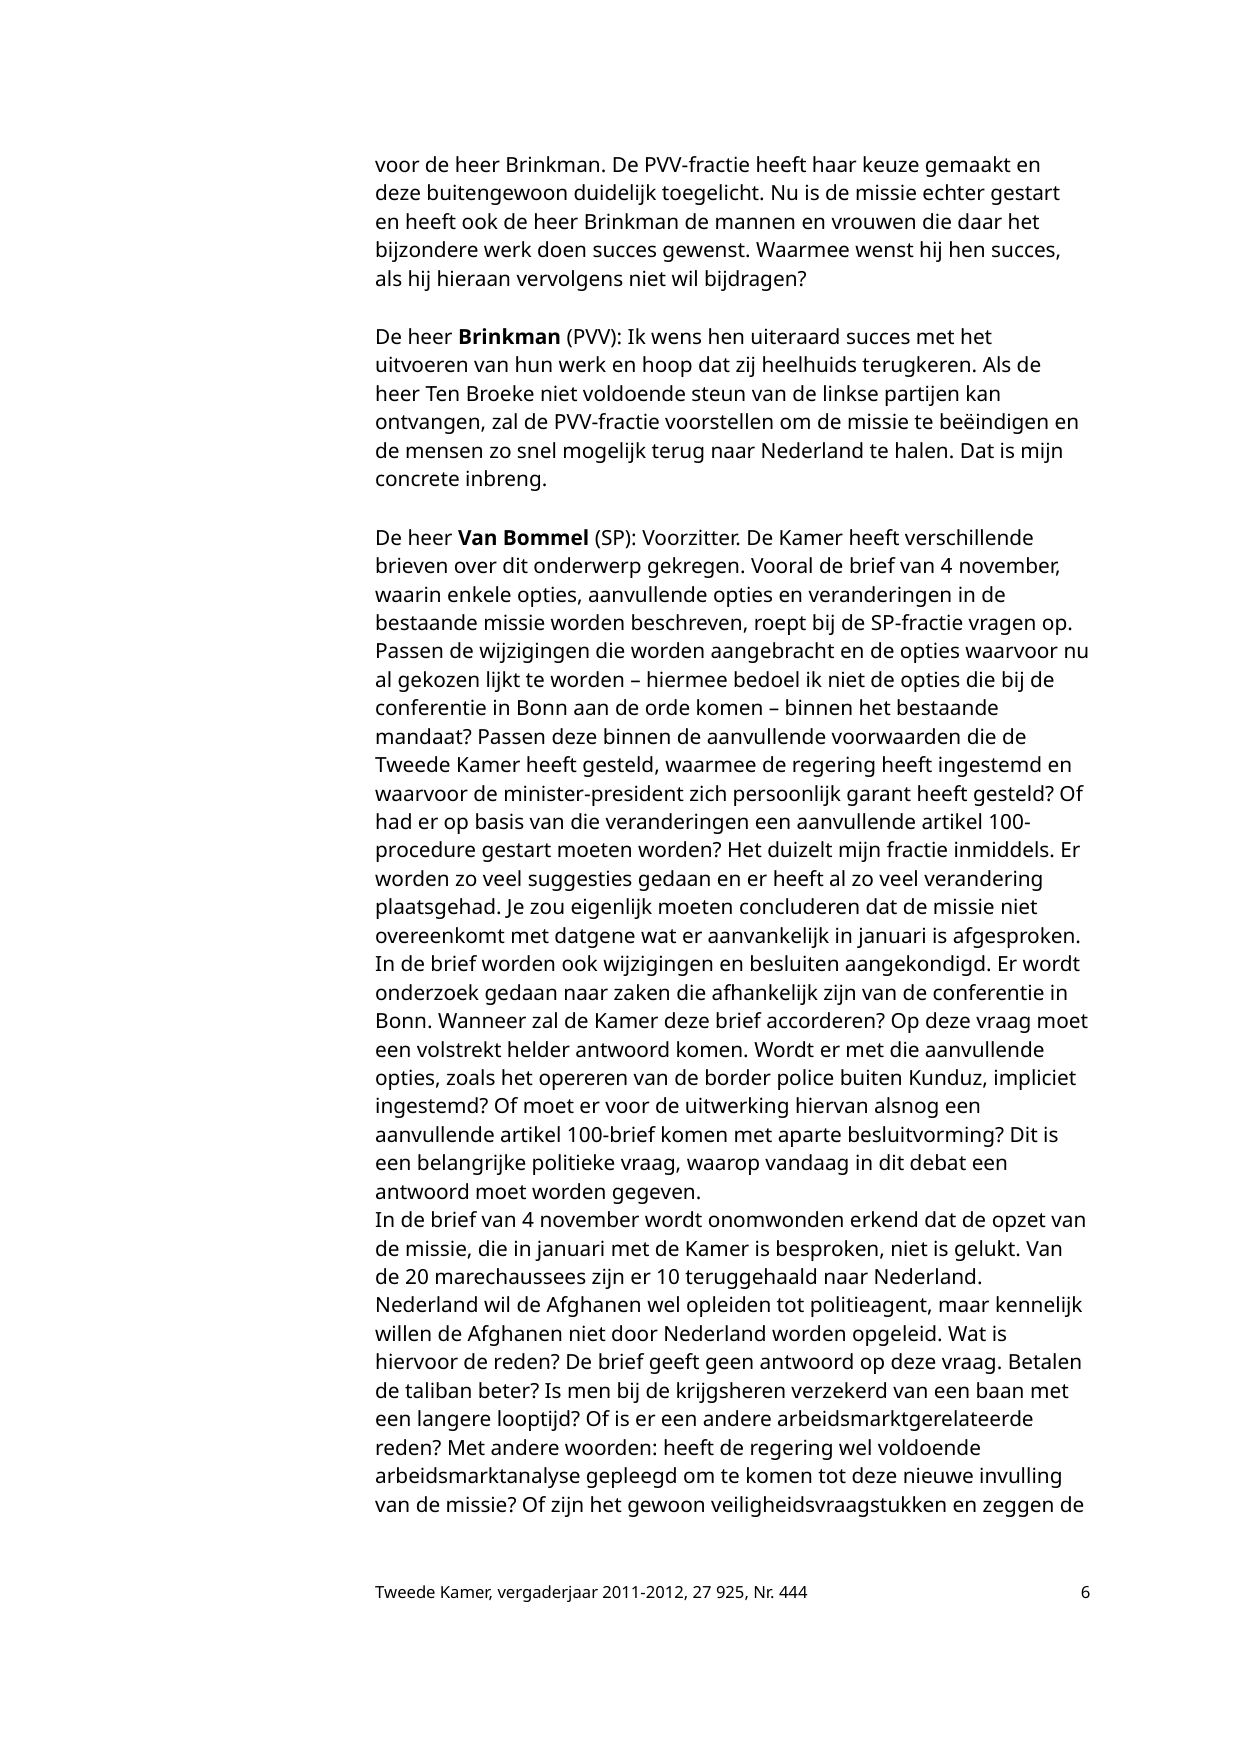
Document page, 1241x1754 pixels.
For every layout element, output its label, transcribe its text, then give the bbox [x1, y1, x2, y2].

text De heer Van Bommel (SP): Voorzitter. De Kamer heeft verschillende brieven over dit onderwerp gekregen. Vooral de brief van 4 november, waarin enkele opties, aanvullende opties en veranderingen in de bestaande missie worden beschreven, roept bij de SP-fractie vragen op. Passen de wijzigingen die worden aangebracht en de opties waarvoor nu al gekozen lijkt te worden – hiermee bedoel ik niet de opties die bij de conferentie in Bonn aan de orde komen – binnen het bestaande mandaat? Passen deze binnen de aanvullende voorwaarden die de Tweede Kamer heeft gesteld, waarmee de regering heeft ingestemd en waarvoor de minister-president zich persoonlijk garant heeft gesteld? Of had er op basis van die veranderingen een aanvullende artikel 100-procedure gestart moeten worden? Het duizelt mijn fractie inmiddels. Er worden zo veel suggesties gedaan en er heeft al zo veel verandering plaatsgehad. Je zou eigenlijk moeten concluderen dat de missie niet overeenkomt met datgene wat er aanvankelijk in januari is afgesproken. In de brief worden ook wijzigingen en besluiten aangekondigd. Er wordt onderzoek gedaan naar zaken die afhankelijk zijn van de conferentie in Bonn. Wanneer zal de Kamer deze brief accorderen? Op deze vraag moet een volstrekt helder antwoord komen. Wordt er met die aanvullende opties, zoals het opereren van de border police buiten Kunduz, impliciet ingestemd? Of moet er voor de uitwerking hiervan alsnog een aanvullende artikel 100-brief komen met aparte besluitvorming? Dit is een belangrijke politieke vraag, waarop vandaag in dit debat een antwoord moet worden gegeven. [375, 523, 1090, 1205]
text voor de heer Brinkman. De PVV-fractie heeft haar keuze gemaakt en deze buitengewoon duidelijk toegelicht. Nu is de missie echter gestart en heeft ook de heer Brinkman de mannen en vrouwen die daar het bijzondere werk doen succes gewenst. Waarmee wenst hij hen succes, als hij hieraan vervolgens niet wil bijdragen? [375, 150, 1090, 292]
text De heer Brinkman (PVV): Ik wens hen uiteraard succes met het uitvoeren van hun werk en hoop dat zij heelhuids terugkeren. Als de heer Ten Broeke niet voldoende steun van de linkse partijen kan ontvangen, zal de PVV-fractie voorstellen om de missie te beëindigen en de mensen zo snel mogelijk terug naar Nederland te halen. Dat is mijn concrete inbreng. [375, 322, 1090, 493]
text In de brief van 4 november wordt onomwonden erkend dat de opzet van de missie, die in januari met de Kamer is besproken, niet is gelukt. Van de 20 marechaussees zijn er 10 teruggehaald naar Nederland. Nederland wil de Afghanen wel opleiden tot politieagent, maar kennelijk willen de Afghanen niet door Nederland worden opgeleid. Wat is hiervoor de reden? De brief geeft geen antwoord op deze vraag. Betalen de taliban beter? Is men bij de krijgsheren verzekerd van een baan met een langere looptijd? Of is er een andere arbeidsmarktgerelateerde reden? Met andere woorden: heeft de regering wel voldoende arbeidsmarktanalyse gepleegd om te komen tot deze nieuwe invulling van de missie? Of zijn het gewoon veiligheidsvraagstukken en zeggen de [375, 1205, 1090, 1518]
